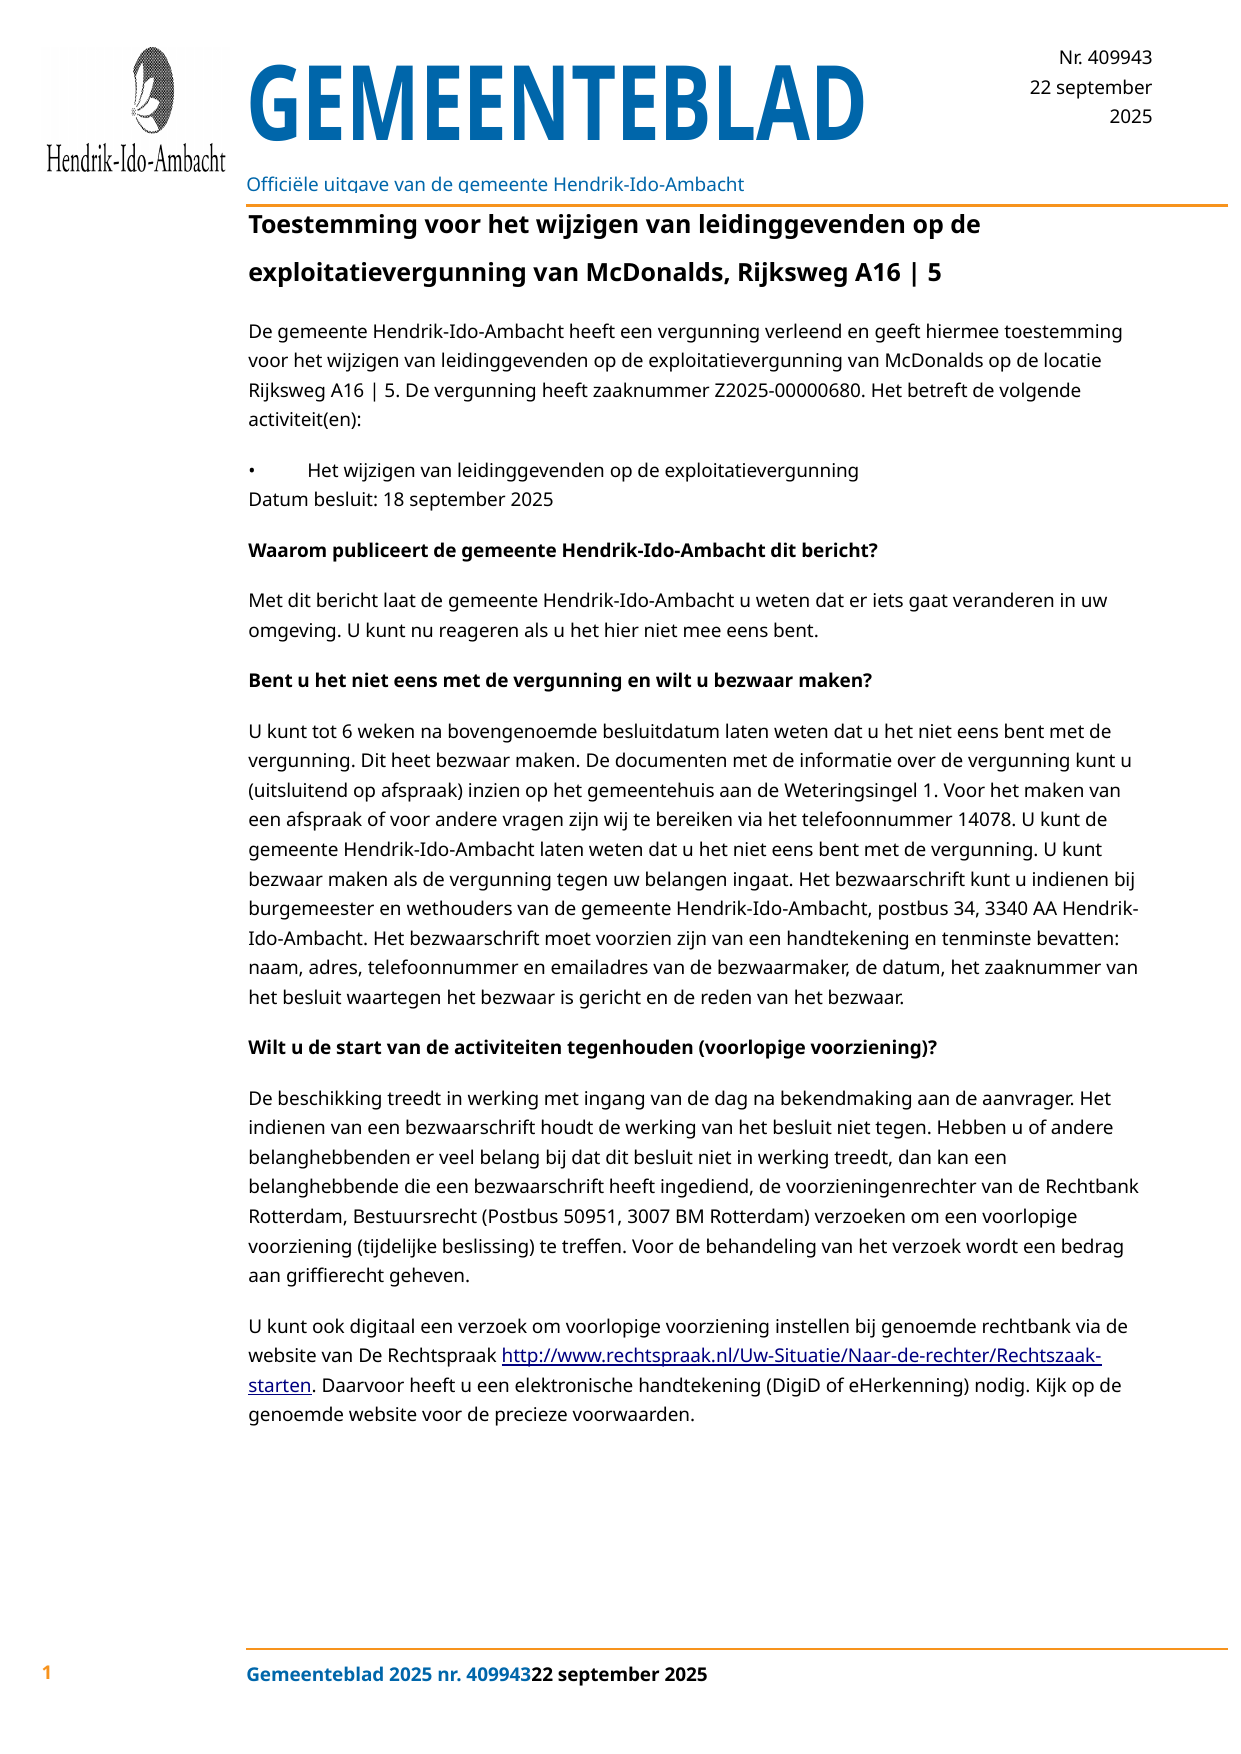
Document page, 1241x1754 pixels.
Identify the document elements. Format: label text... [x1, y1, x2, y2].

text De gemeente Hendrik-Ido-Ambacht heeft een vergunning verleend en geeft hiermee toestemming voor het wijzigen van leidinggevenden op de exploitatievergunning van McDonalds op de locatie Rijksweg A16 | 5. De vergunning heeft zaaknummer Z2025-00000680. Het betreft de volgende activiteit(en): [248, 318, 1152, 432]
text Waarom publiceert de gemeente Hendrik-Ido-Ambacht dit bericht? [248, 537, 1152, 563]
text Wilt u de start van de activiteiten tegenhouden (voorlopige voorziening)? [248, 1034, 1152, 1060]
text Bent u het niet eens met de vergunning en wilt u bezwaar maken? [248, 667, 1152, 693]
text U kunt tot 6 weken na bovengenoemde besluitdatum laten weten dat u het niet eens bent met de vergunning. Dit heet bezwaar maken. De documenten met de informatie over de vergunning kunt u (uitsluitend op afspraak) inzien op het gemeentehuis aan de Weteringsingel 1. Voor het maken van een afspraak of voor andere vragen zijn wij te bereiken via het telefoonnummer 14078. U kunt de gemeente Hendrik-Ido-Ambacht laten weten dat u het niet eens bent met de vergunning. U kunt bezwaar maken als de vergunning tegen uw belangen ingaat. Het bezwaarschrift kunt u indienen bij burgemeester en wethouders van de gemeente Hendrik-Ido-Ambacht, postbus 34, 3340 AA Hendrik-Ido-Ambacht. Het bezwaarschrift moet voorzien zijn van een handtekening en tenminste bevatten: naam, adres, telefoonnummer en emailadres van de bezwaarmaker, de datum, het zaaknummer van het besluit waartegen het bezwaar is gericht en de reden van het bezwaar. [248, 718, 1152, 1010]
text Datum besluit: 18 september 2025 [248, 487, 1152, 512]
list Het wijzigen van leidinggevenden op de exploitatievergunning [248, 457, 1152, 483]
text U kunt ook digitaal een verzoek om voorlopige voorziening instellen bij genoemde rechtbank via de website van De Rechtspraak http://www.rechtspraak.nl/Uw-Situatie/Naar-de-rechter/Rechtszaak-starten. Daarvoor heeft u een elektronische handtekening (DigiD of eHerkenning) nodig. Kijk op de genoemde website voor de precieze voorwaarden. [248, 1313, 1152, 1427]
text De beschikking treedt in werking met ingang van de dag na bekendmaking aan de aanvrager. Het indienen van een bezwaarschrift houdt de werking van het besluit niet tegen. Hebben u of andere belanghebbenden er veel belang bij dat dit besluit niet in werking treedt, dan kan een belanghebbende die een bezwaarschrift heeft ingediend, de voorzieningenrechter van de Rechtbank Rotterdam, Bestuursrecht (Postbus 50951, 3007 BM Rotterdam) verzoeken om een voorlopige voorziening (tijdelijke beslissing) te treffen. Voor de behandeling van het verzoek wordt een bedrag aan griffierecht geheven. [248, 1085, 1152, 1288]
text Met dit bericht laat de gemeente Hendrik-Ido-Ambacht u weten dat er iets gaat veranderen in uw omgeving. U kunt nu reageren als u het hier niet mee eens bent. [248, 587, 1152, 643]
picture [41, 47, 231, 172]
text Toestemming voor het wijzigen van leidinggevenden op de exploitatievergunning van McDonalds, Rijksweg A16 | 5 [248, 207, 1152, 288]
